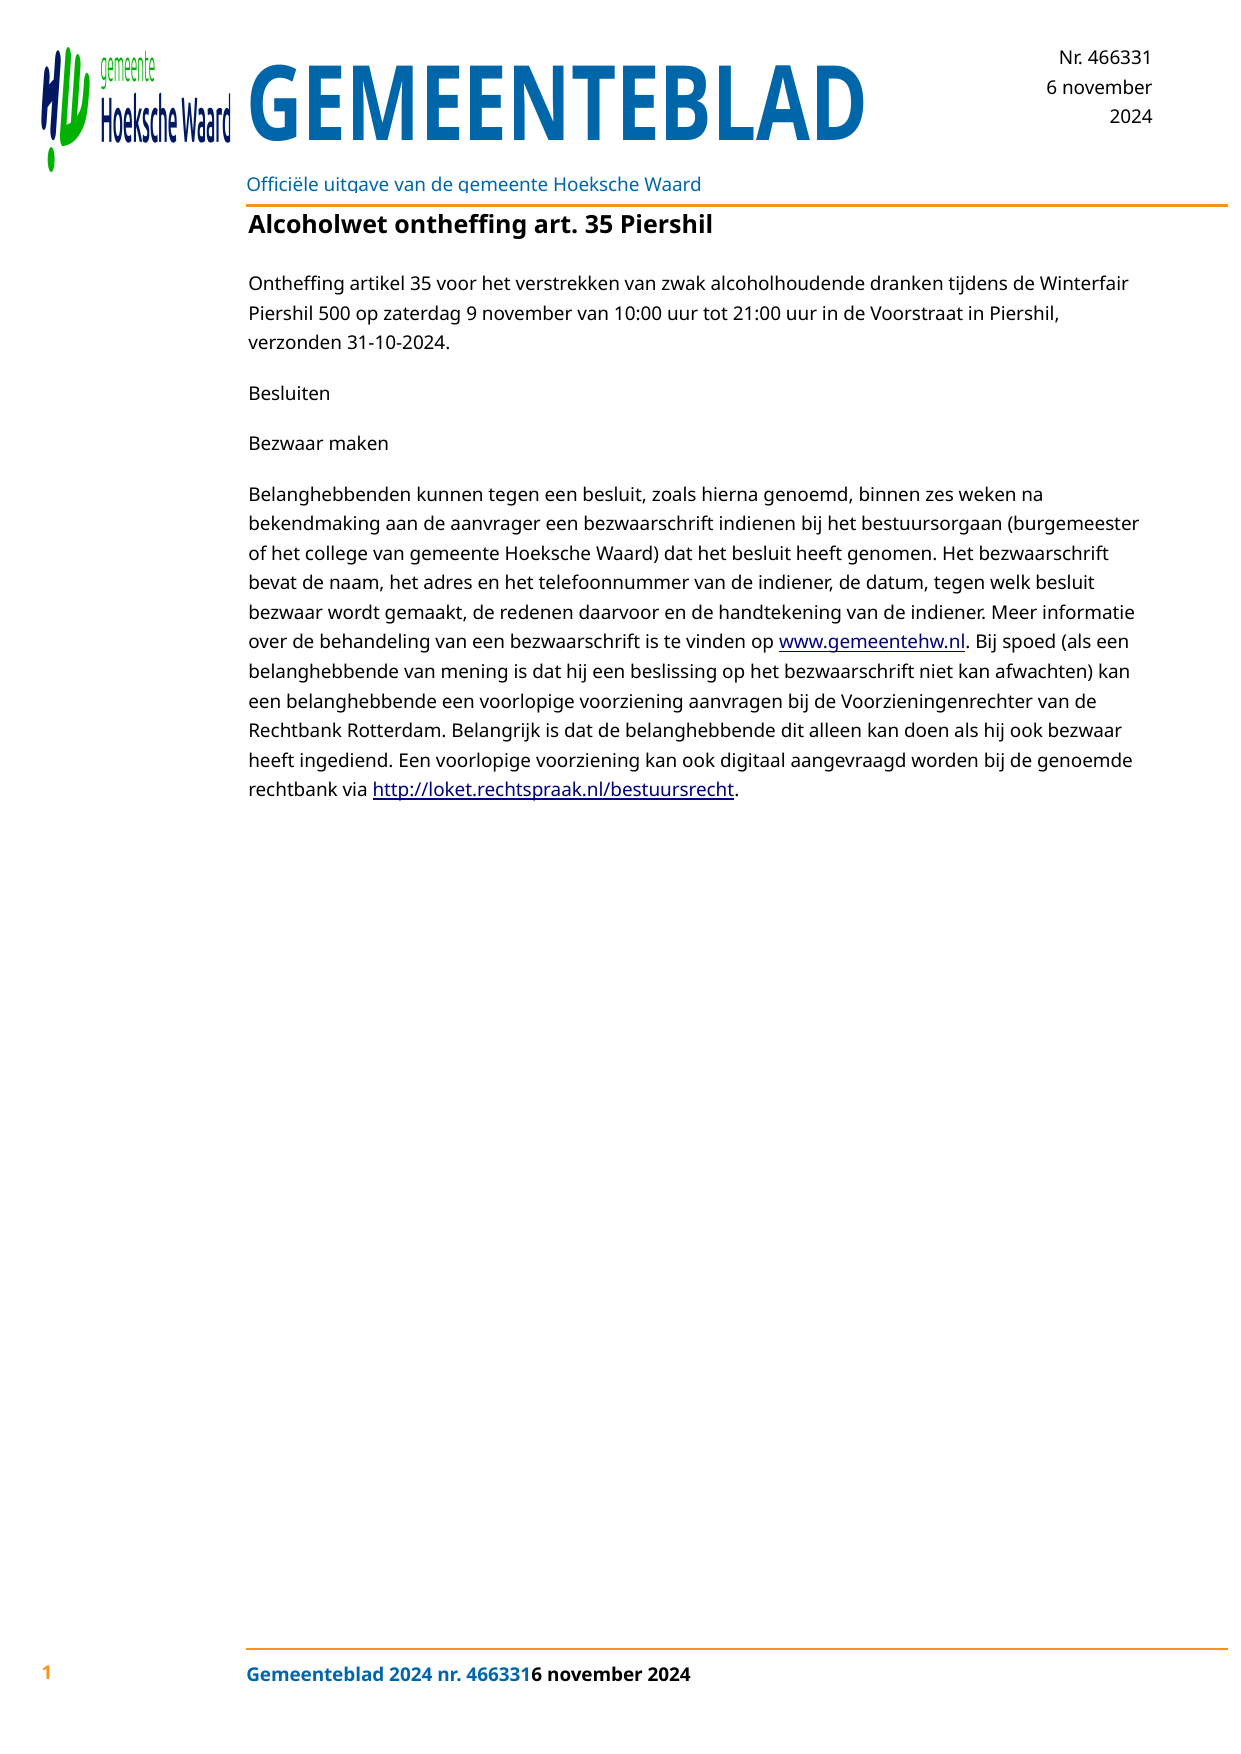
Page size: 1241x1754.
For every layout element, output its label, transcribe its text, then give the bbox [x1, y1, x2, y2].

text Bezwaar maken [248, 430, 1152, 456]
text Alcoholwet ontheffing art. 35 Piershil [248, 207, 1152, 241]
text Besluiten [248, 380, 1152, 406]
text Belanghebbenden kunnen tegen een besluit, zoals hierna genoemd, binnen zes weken na bekendmaking aan de aanvrager een bezwaarschrift indienen bij het bestuursorgaan (burgemeester of het college van gemeente Hoeksche Waard) dat het besluit heeft genomen. Het bezwaarschrift bevat de naam, het adres en het telefoonnummer van de indiener, de datum, tegen welk besluit bezwaar wordt gemaakt, de redenen daarvoor en de handtekening van de indiener. Meer informatie over de behandeling van een bezwaarschrift is te vinden op www.gemeentehw.nl. Bij spoed (als een belanghebbende van mening is dat hij een beslissing op het bezwaarschrift niet kan afwachten) kan een belanghebbende een voorlopige voorziening aanvragen bij de Voorzieningenrechter van de Rechtbank Rotterdam. Belangrijk is dat de belanghebbende dit alleen kan doen als hij ook bezwaar heeft ingediend. Een voorlopige voorziening kan ook digitaal aangevraagd worden bij de genoemde rechtbank via http://loket.rechtspraak.nl/bestuursrecht. [248, 481, 1152, 802]
text Ontheffing artikel 35 voor het verstrekken van zwak alcoholhoudende dranken tijdens de Winterfair Piershil 500 op zaterdag 9 november van 10:00 uur tot 21:00 uur in de Voorstraat in Piershil, verzonden 31-10-2024. [248, 270, 1152, 355]
picture [41, 47, 231, 172]
